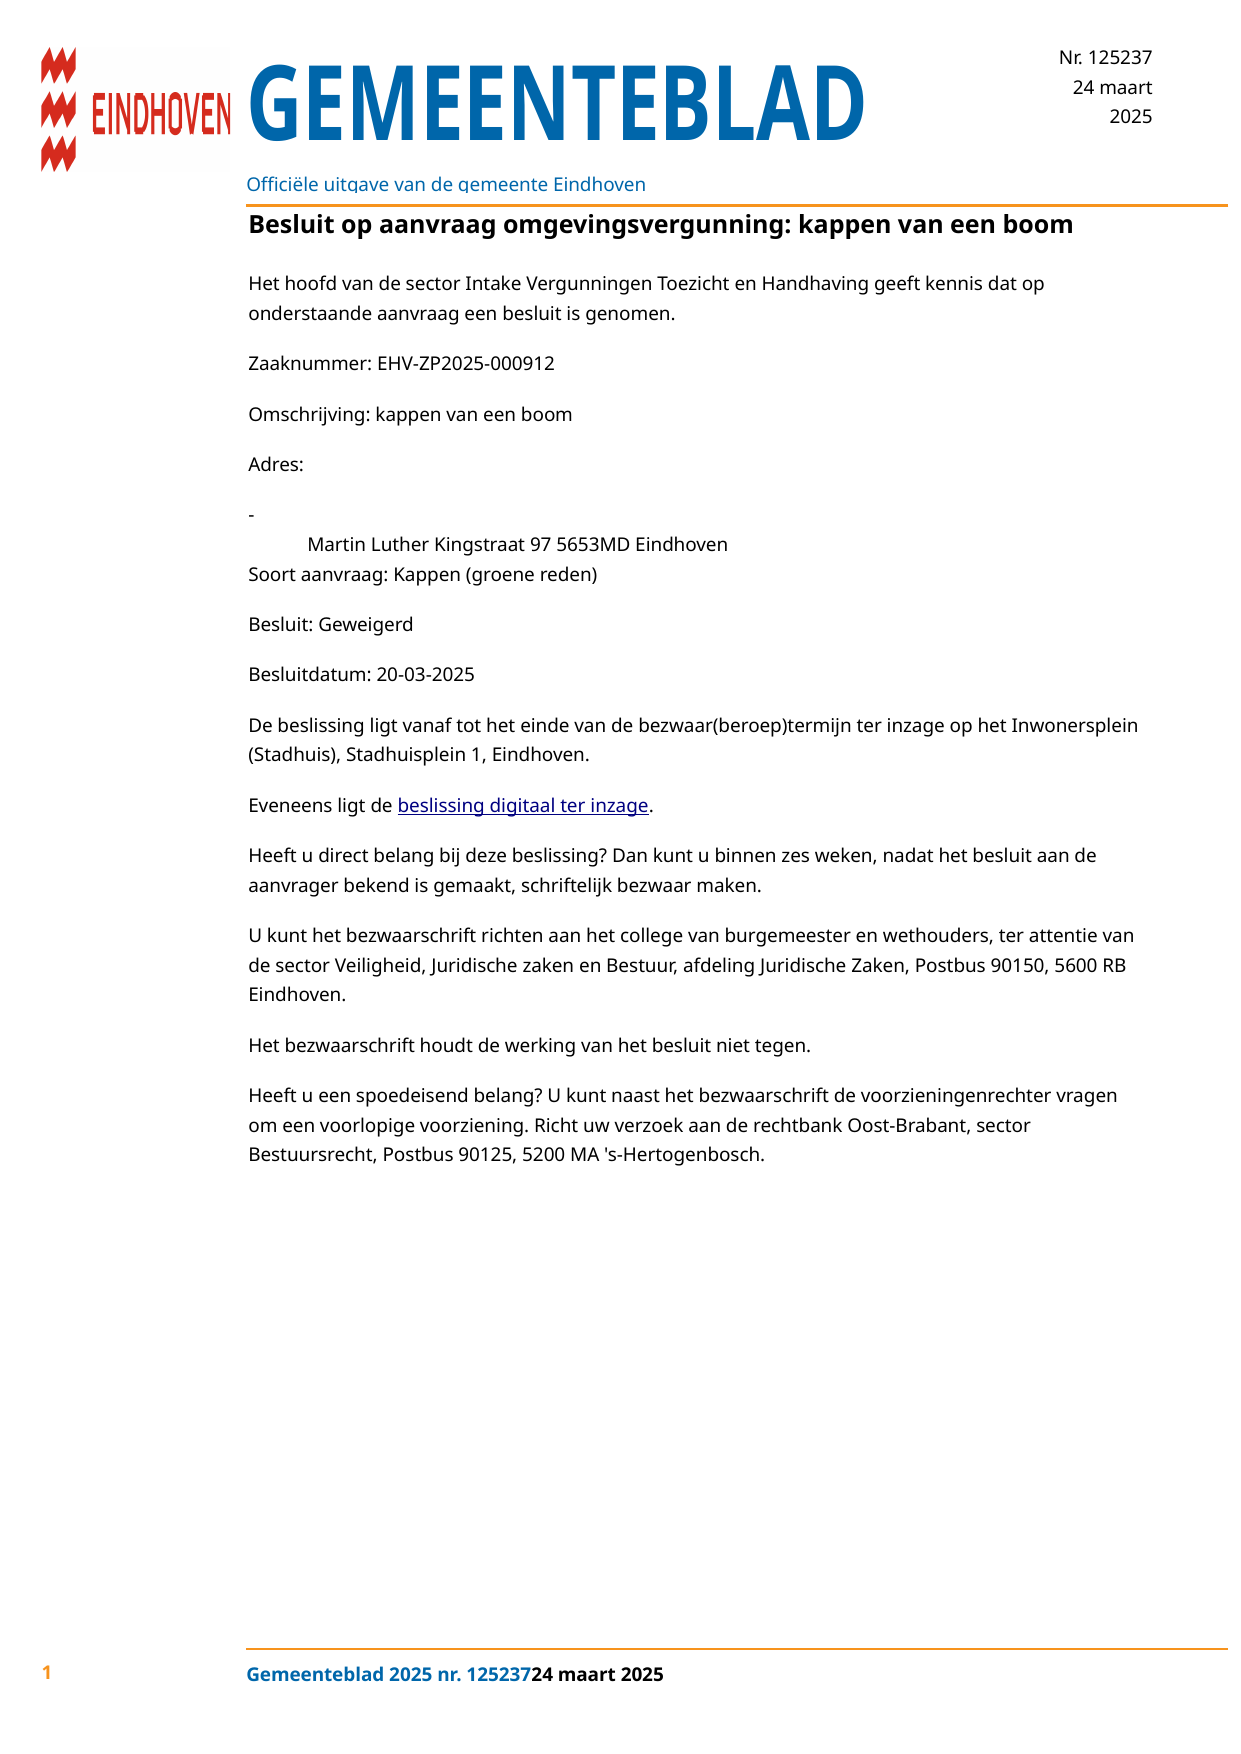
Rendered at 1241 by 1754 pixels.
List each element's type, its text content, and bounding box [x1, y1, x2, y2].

text Eveneens ligt de beslissing digitaal ter inzage. [248, 792, 1152, 818]
text Omschrijving: kappen van een boom [248, 401, 1152, 426]
text Zaaknummer: EHV-ZP2025-000912 [248, 350, 1152, 376]
text Heeft u direct belang bij deze beslissing? Dan kunt u binnen zes weken, nadat het besluit aan de aanvrager bekend is gemaakt, schriftelijk bezwaar maken. [248, 842, 1152, 898]
text Besluit op aanvraag omgevingsvergunning: kappen van een boom [248, 207, 1152, 241]
text Adres: [248, 451, 1152, 477]
picture [41, 47, 231, 172]
text Besluit: Geweigerd [248, 611, 1152, 637]
text De beslissing ligt vanaf tot het einde van de bezwaar(beroep)termijn ter inzage op het Inwonersplein (Stadhuis), Stadhuisplein 1, Eindhoven. [248, 712, 1152, 767]
text Heeft u een spoedeisend belang? U kunt naast het bezwaarschrift de voorzieningenrechter vragen om een voorlopige voorziening. Richt uw verzoek aan de rechtbank Oost-Brabant, sector Bestuursrecht, Postbus 90125, 5200 MA 's-Hertogenbosch. [248, 1082, 1152, 1167]
text Het bezwaarschrift houdt de werking van het besluit niet tegen. [248, 1032, 1152, 1058]
text U kunt het bezwaarschrift richten aan het college van burgemeester en wethouders, ter attentie van de sector Veiligheid, Juridische zaken en Bestuur, afdeling Juridische Zaken, Postbus 90150, 5600 RB Eindhoven. [248, 922, 1152, 1007]
text Het hoofd van de sector Intake Vergunningen Toezicht en Handhaving geeft kennis dat op onderstaande aanvraag een besluit is genomen. [248, 270, 1152, 326]
list Martin Luther Kingstraat 97 5653MD Eindhoven [248, 531, 1152, 557]
text Soort aanvraag: Kappen (groene reden) [248, 561, 1152, 586]
text Besluitdatum: 20-03-2025 [248, 662, 1152, 687]
